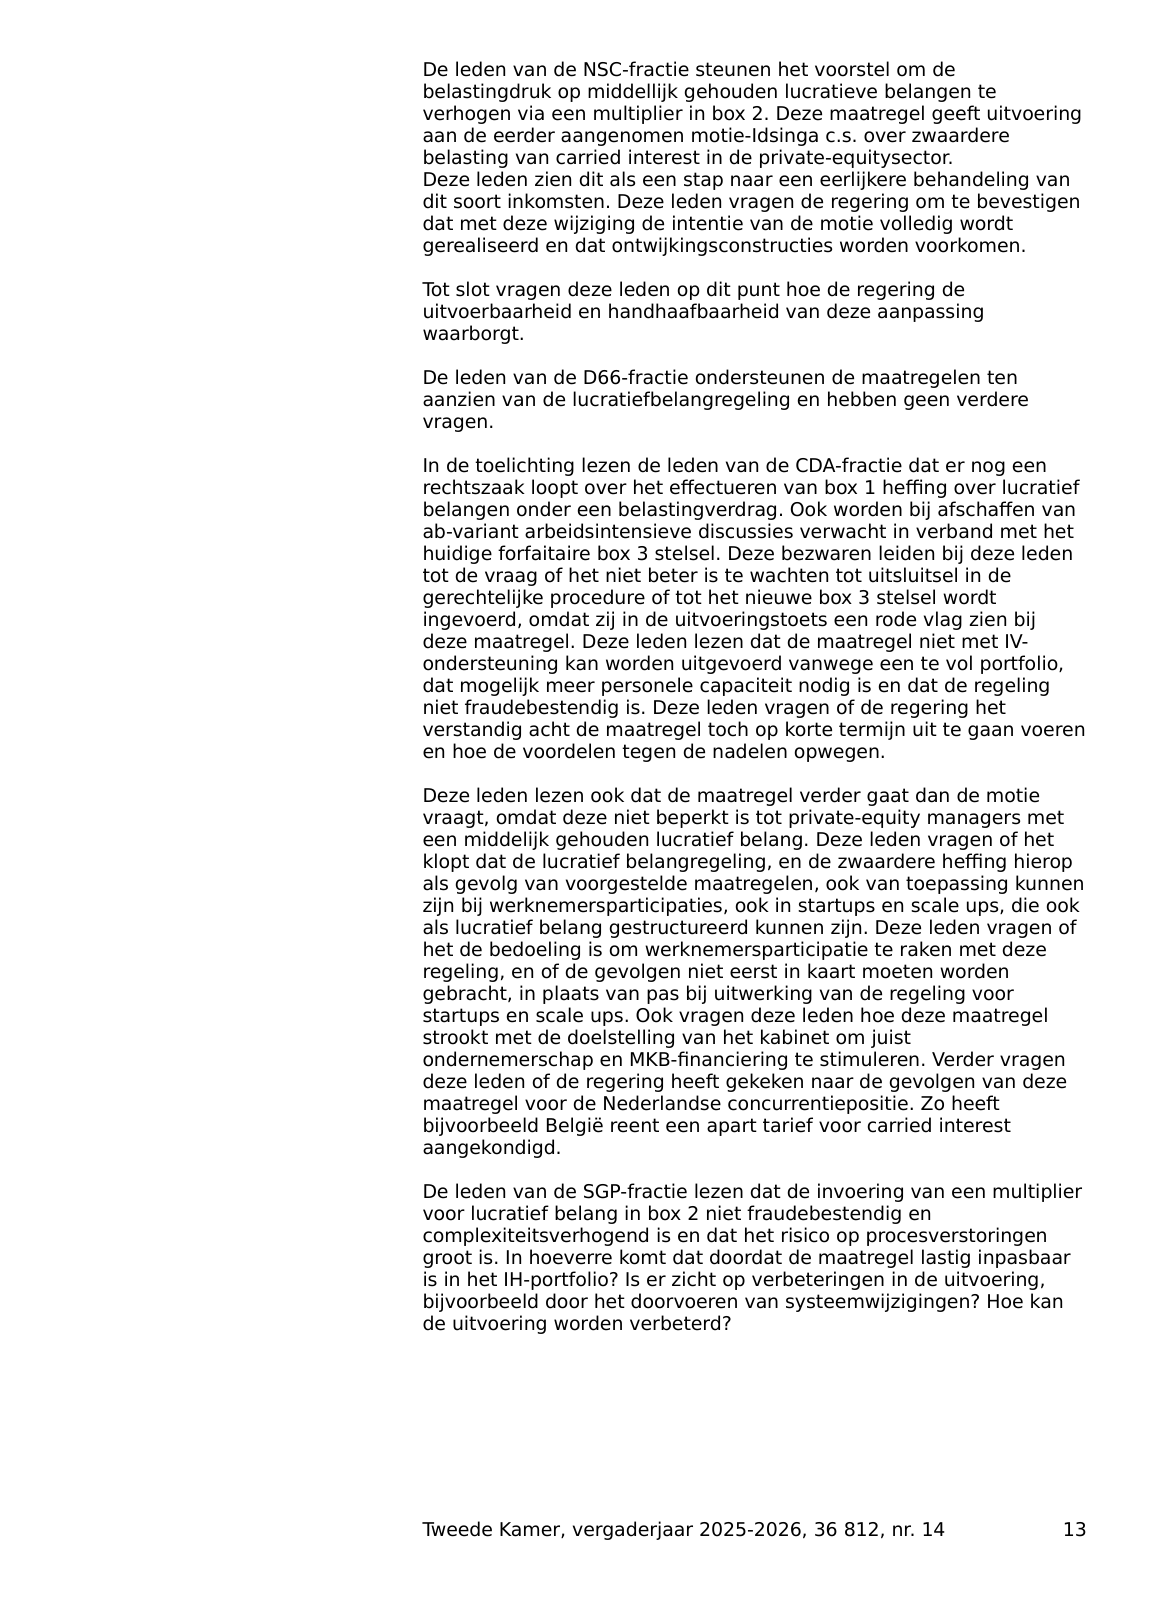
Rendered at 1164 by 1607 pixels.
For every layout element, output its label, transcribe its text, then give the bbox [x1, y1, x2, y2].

text Tot slot vragen deze leden op dit punt hoe de regering de uitvoerbaarheid en handhaafbaarheid van deze aanpassing waarborgt. [422, 279, 1087, 345]
text De leden van de SGP-fractie lezen dat de invoering van een multiplier voor lucratief belang in box 2 niet fraudebestendig en complexiteitsverhogend is en dat het risico op procesverstoringen groot is. In hoeverre komt dat doordat de maatregel lastig inpasbaar is in het IH-portfolio? Is er zicht op verbeteringen in de uitvoering, bijvoorbeeld door het doorvoeren van systeemwijzigingen? Hoe kan de uitvoering worden verbeterd? [422, 1181, 1087, 1335]
text Deze leden zien dit als een stap naar een eerlijkere behandeling van dit soort inkomsten. Deze leden vragen de regering om te bevestigen dat met deze wijziging de intentie van de motie volledig wordt gerealiseerd en dat ontwijkingsconstructies worden voorkomen. [422, 169, 1087, 257]
text In de toelichting lezen de leden van de CDA-fractie dat er nog een rechtszaak loopt over het effectueren van box 1 heffing over lucratief belangen onder een belastingverdrag. Ook worden bij afschaffen van ab-variant arbeidsintensieve discussies verwacht in verband met het huidige forfaitaire box 3 stelsel. Deze bezwaren leiden bij deze leden tot de vraag of het niet beter is te wachten tot uitsluitsel in de gerechtelijke procedure of tot het nieuwe box 3 stelsel wordt ingevoerd, omdat zij in de uitvoeringstoets een rode vlag zien bij deze maatregel. Deze leden lezen dat de maatregel niet met IV-ondersteuning kan worden uitgevoerd vanwege een te vol portfolio, dat mogelijk meer personele capaciteit nodig is en dat de regeling niet fraudebestendig is. Deze leden vragen of de regering het verstandig acht de maatregel toch op korte termijn uit te gaan voeren en hoe de voordelen tegen de nadelen opwegen. [422, 455, 1087, 763]
text De leden van de D66-fractie ondersteunen de maatregelen ten aanzien van de lucratiefbelangregeling en hebben geen verdere vragen. [422, 367, 1087, 433]
text De leden van de NSC-fractie steunen het voorstel om de belastingdruk op middellijk gehouden lucratieve belangen te verhogen via een multiplier in box 2. Deze maatregel geeft uitvoering aan de eerder aangenomen motie-Idsinga c.s. over zwaardere belasting van carried interest in de private-equitysector. [422, 59, 1087, 169]
text Deze leden lezen ook dat de maatregel verder gaat dan de motie vraagt, omdat deze niet beperkt is tot private-equity managers met een middelijk gehouden lucratief belang. Deze leden vragen of het klopt dat de lucratief belangregeling, en de zwaardere heffing hierop als gevolg van voorgestelde maatregelen, ook van toepassing kunnen zijn bij werknemersparticipaties, ook in startups en scale ups, die ook als lucratief belang gestructureerd kunnen zijn. Deze leden vragen of het de bedoeling is om werknemersparticipatie te raken met deze regeling, en of de gevolgen niet eerst in kaart moeten worden gebracht, in plaats van pas bij uitwerking van de regeling voor startups en scale ups. Ook vragen deze leden hoe deze maatregel strookt met de doelstelling van het kabinet om juist ondernemerschap en MKB-financiering te stimuleren. Verder vragen deze leden of de regering heeft gekeken naar de gevolgen van deze maatregel voor de Nederlandse concurrentiepositie. Zo heeft bijvoorbeeld België reent een apart tarief voor carried interest aangekondigd. [422, 785, 1087, 1159]
